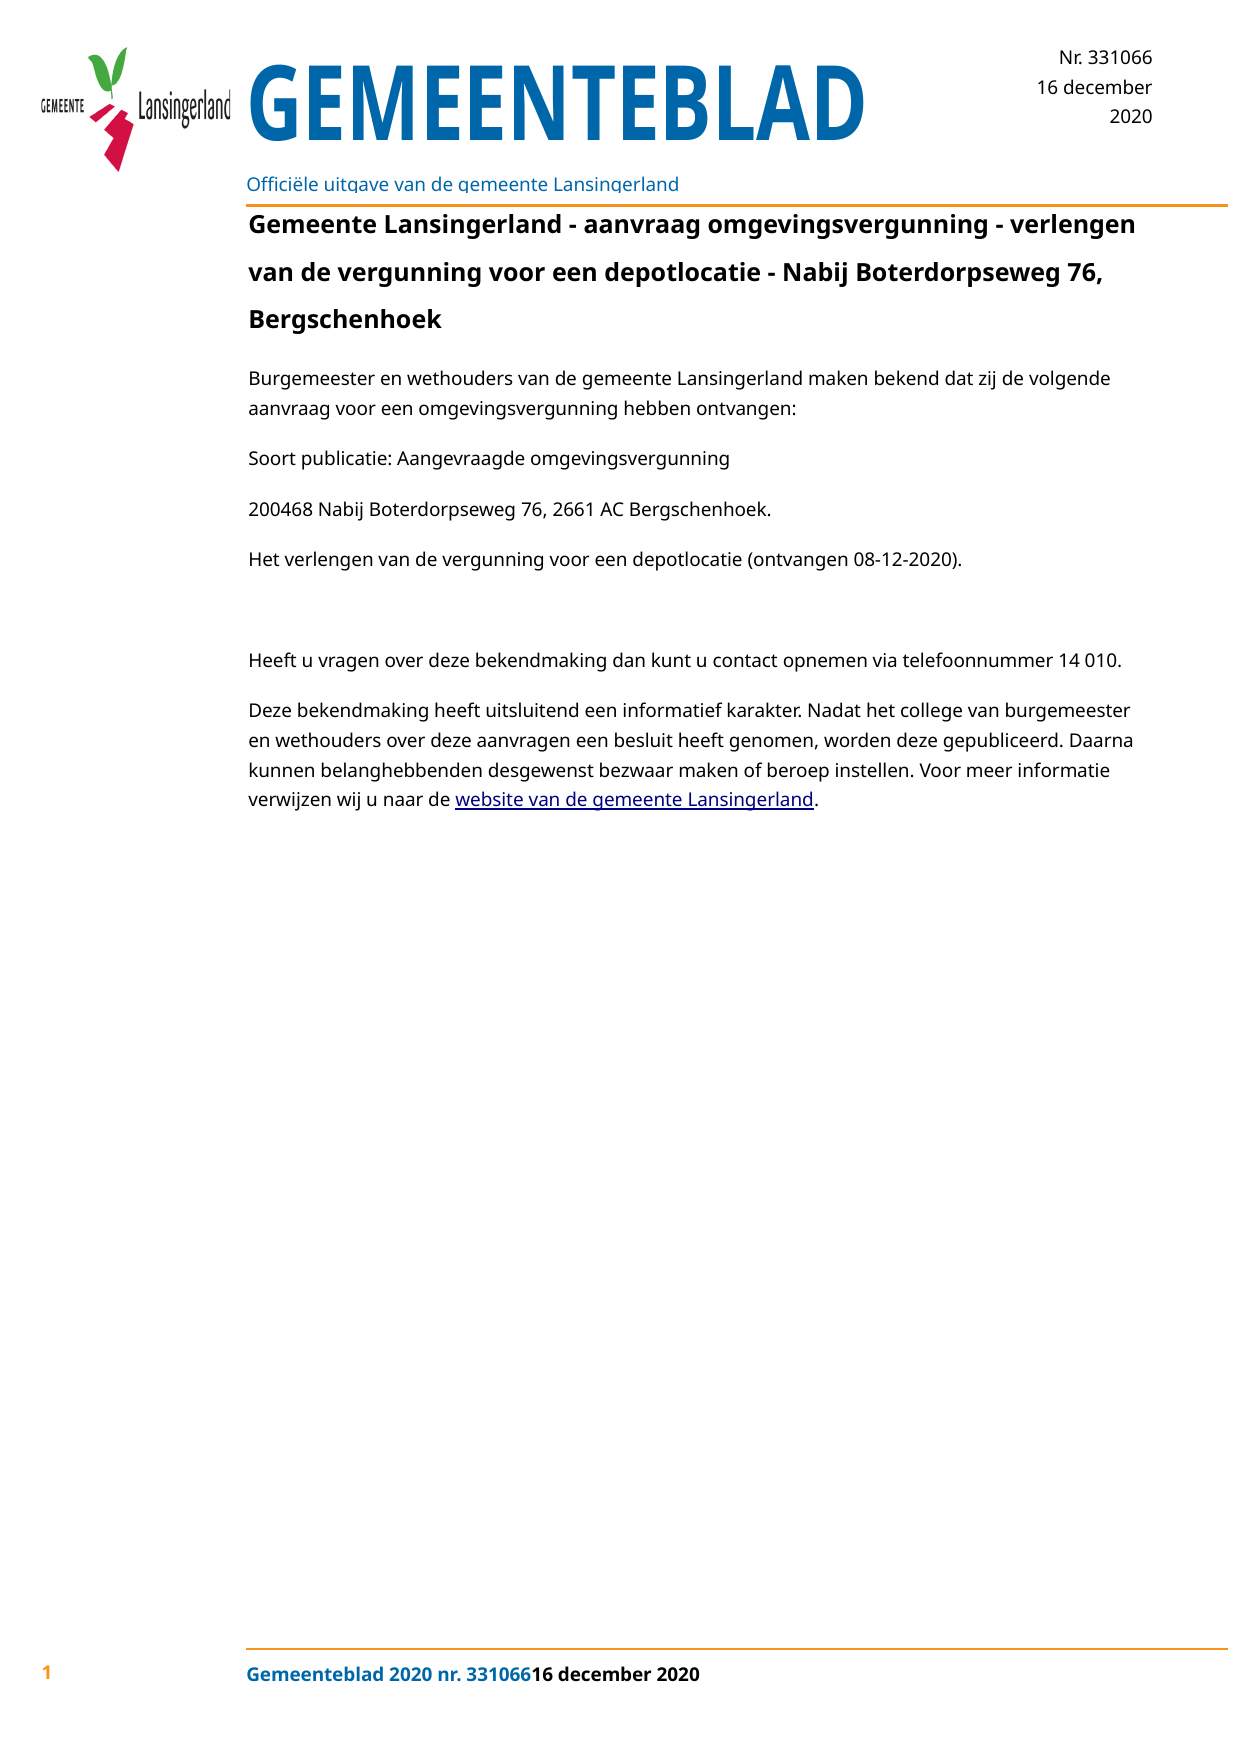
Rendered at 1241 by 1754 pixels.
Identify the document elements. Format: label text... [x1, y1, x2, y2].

text Burgemeester en wethouders van de gemeente Lansingerland maken bekend dat zij de volgende aanvraag voor een omgevingsvergunning hebben ontvangen: [248, 366, 1152, 421]
text Het verlengen van de vergunning voor een depotlocatie (ontvangen 08-12-2020). [248, 546, 1152, 572]
text 200468 Nabij Boterdorpseweg 76, 2661 AC Bergschenhoek. [248, 496, 1152, 522]
text Deze bekendmaking heeft uitsluitend een informatief karakter. Nadat het college van burgemeester en wethouders over deze aanvragen een besluit heeft genomen, worden deze gepubliceerd. Daarna kunnen belanghebbenden desgewenst bezwaar maken of beroep instellen. Voor meer informatie verwijzen wij u naar de website van de gemeente Lansingerland. [248, 698, 1152, 812]
text Gemeente Lansingerland - aanvraag omgevingsvergunning - verlengen van de vergunning voor een depotlocatie - Nabij Boterdorpseweg 76, Bergschenhoek [248, 207, 1152, 336]
text Soort publicatie: Aangevraagde omgevingsvergunning [248, 446, 1152, 471]
picture [41, 47, 231, 172]
text Heeft u vragen over deze bekendmaking dan kunt u contact opnemen via telefoonnummer 14 010. [248, 647, 1152, 673]
